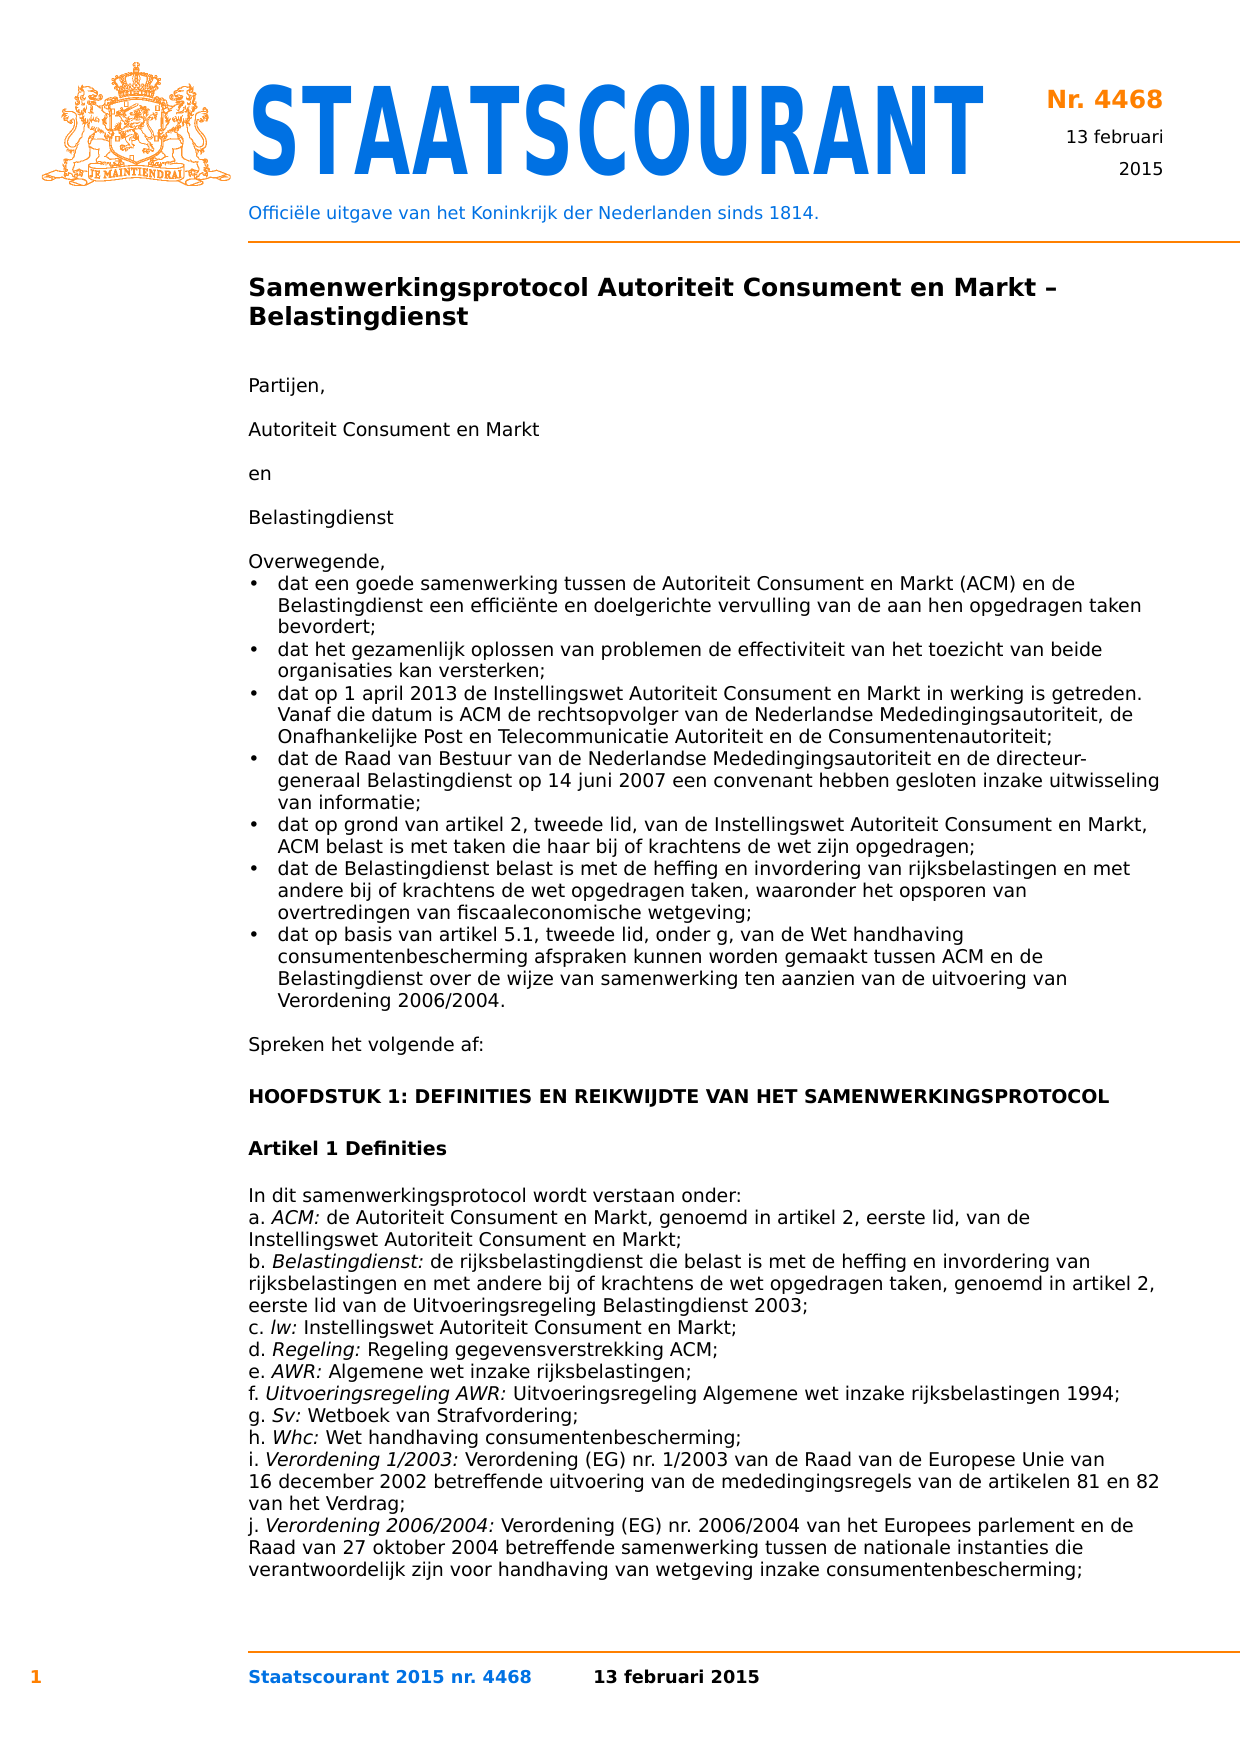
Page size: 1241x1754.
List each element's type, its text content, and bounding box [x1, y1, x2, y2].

table_cell Officiële uitgave van het Koninkrijk der Nederlanden sinds 1814. [248, 203, 1240, 241]
text • dat op grond van artikel 2, tweede lid, van de Instellingswet Autoriteit Consument en Markt, ACM belast is met taken die haar bij of krachtens de wet zijn opgedragen; [248, 814, 1163, 858]
text f. Uitvoeringsregeling AWR: Uitvoeringsregeling Algemene wet inzake rijksbelastingen 1994; [248, 1383, 1163, 1405]
text • dat de Raad van Bestuur van de Nederlandse Mededingingsautoriteit en de directeur-generaal Belastingdienst op 14 juni 2007 een convenant hebben gesloten inzake uitwisseling van informatie; [248, 748, 1163, 814]
text b. Belastingdienst: de rijksbelastingdienst die belast is met de heffing en invordering van rijksbelastingen en met andere bij of krachtens de wet opgedragen taken, genoemd in artikel 2, eerste lid van de Uitvoeringsregeling Belastingdienst 2003; [248, 1251, 1163, 1317]
text Partijen, [248, 375, 1163, 397]
subtitle Artikel 1 Definities [248, 1138, 1163, 1160]
text h. Whc: Wet handhaving consumentenbescherming; [248, 1427, 1163, 1449]
text • dat een goede samenwerking tussen de Autoriteit Consument en Markt (ACM) en de Belastingdienst een efficiënte en doelgerichte vervulling van de aan hen opgedragen taken bevordert; [248, 572, 1163, 638]
text g. Sv: Wetboek van Strafvordering; [248, 1405, 1163, 1427]
text c. lw: Instellingswet Autoriteit Consument en Markt; [248, 1317, 1163, 1339]
text en [248, 463, 1163, 485]
text • dat op 1 april 2013 de Instellingswet Autoriteit Consument en Markt in werking is getreden. Vanaf die datum is ACM de rechtsopvolger van de Nederlandse Mededingingsautoriteit, de Onafhankelijke Post en Telecommunicatie Autoriteit en de Consumentenautoriteit; [248, 682, 1163, 748]
text • dat de Belastingdienst belast is met de heffing en invordering van rijksbelastingen en met andere bij of krachtens de wet opgedragen taken, waaronder het opsporen van overtredingen van fiscaaleconomische wetgeving; [248, 858, 1163, 924]
picture [41, 62, 231, 186]
text Overwegende, [248, 551, 1163, 572]
text Belastingdienst [248, 507, 1163, 529]
table_header [25, 62, 248, 241]
table_cell 13 februari [998, 121, 1240, 153]
subtitle Samenwerkingsprotocol Autoriteit Consument en Markt – Belastingdienst [248, 273, 1163, 331]
text Autoriteit Consument en Markt [248, 419, 1163, 441]
text d. Regeling: Regeling gegevensverstrekking ACM; [248, 1339, 1163, 1361]
text In dit samenwerkingsprotocol wordt verstaan onder: [248, 1185, 1163, 1207]
text • dat op basis van artikel 5.1, tweede lid, onder g, van de Wet handhaving consumentenbescherming afspraken kunnen worden gemaakt tussen ACM en de Belastingdienst over de wijze van samenwerking ten aanzien van de uitvoering van Verordening 2006/2004. [248, 924, 1163, 1012]
text i. Verordening 1/2003: Verordening (EG) nr. 1/2003 van de Raad van de Europese Unie van 16 december 2002 betreffende uitvoering van de mededingingsregels van de artikelen 81 en 82 van het Verdrag; [248, 1449, 1163, 1514]
text a. ACM: de Autoriteit Consument en Markt, genoemd in artikel 2, eerste lid, van de Instellingswet Autoriteit Consument en Markt; [248, 1207, 1163, 1251]
text • dat het gezamenlijk oplossen van problemen de effectiviteit van het toezicht van beide organisaties kan versterken; [248, 638, 1163, 682]
text Spreken het volgende af: [248, 1034, 1163, 1056]
table_header STAATSCOURANT [248, 62, 998, 203]
subtitle HOOFDSTUK 1: DEFINITIES EN REIKWIJDTE VAN HET SAMENWERKINGSPROTOCOL [248, 1086, 1163, 1108]
text j. Verordening 2006/2004: Verordening (EG) nr. 2006/2004 van het Europees parlement en de Raad van 27 oktober 2004 betreffende samenwerking tussen de nationale instanties die verantwoordelijk zijn voor handhaving van wetgeving inzake consumentenbescherming; [248, 1514, 1163, 1581]
table_cell 2015 [998, 153, 1240, 203]
text e. AWR: Algemene wet inzake rijksbelastingen; [248, 1361, 1163, 1383]
table_header Nr. 4468 [998, 62, 1240, 121]
